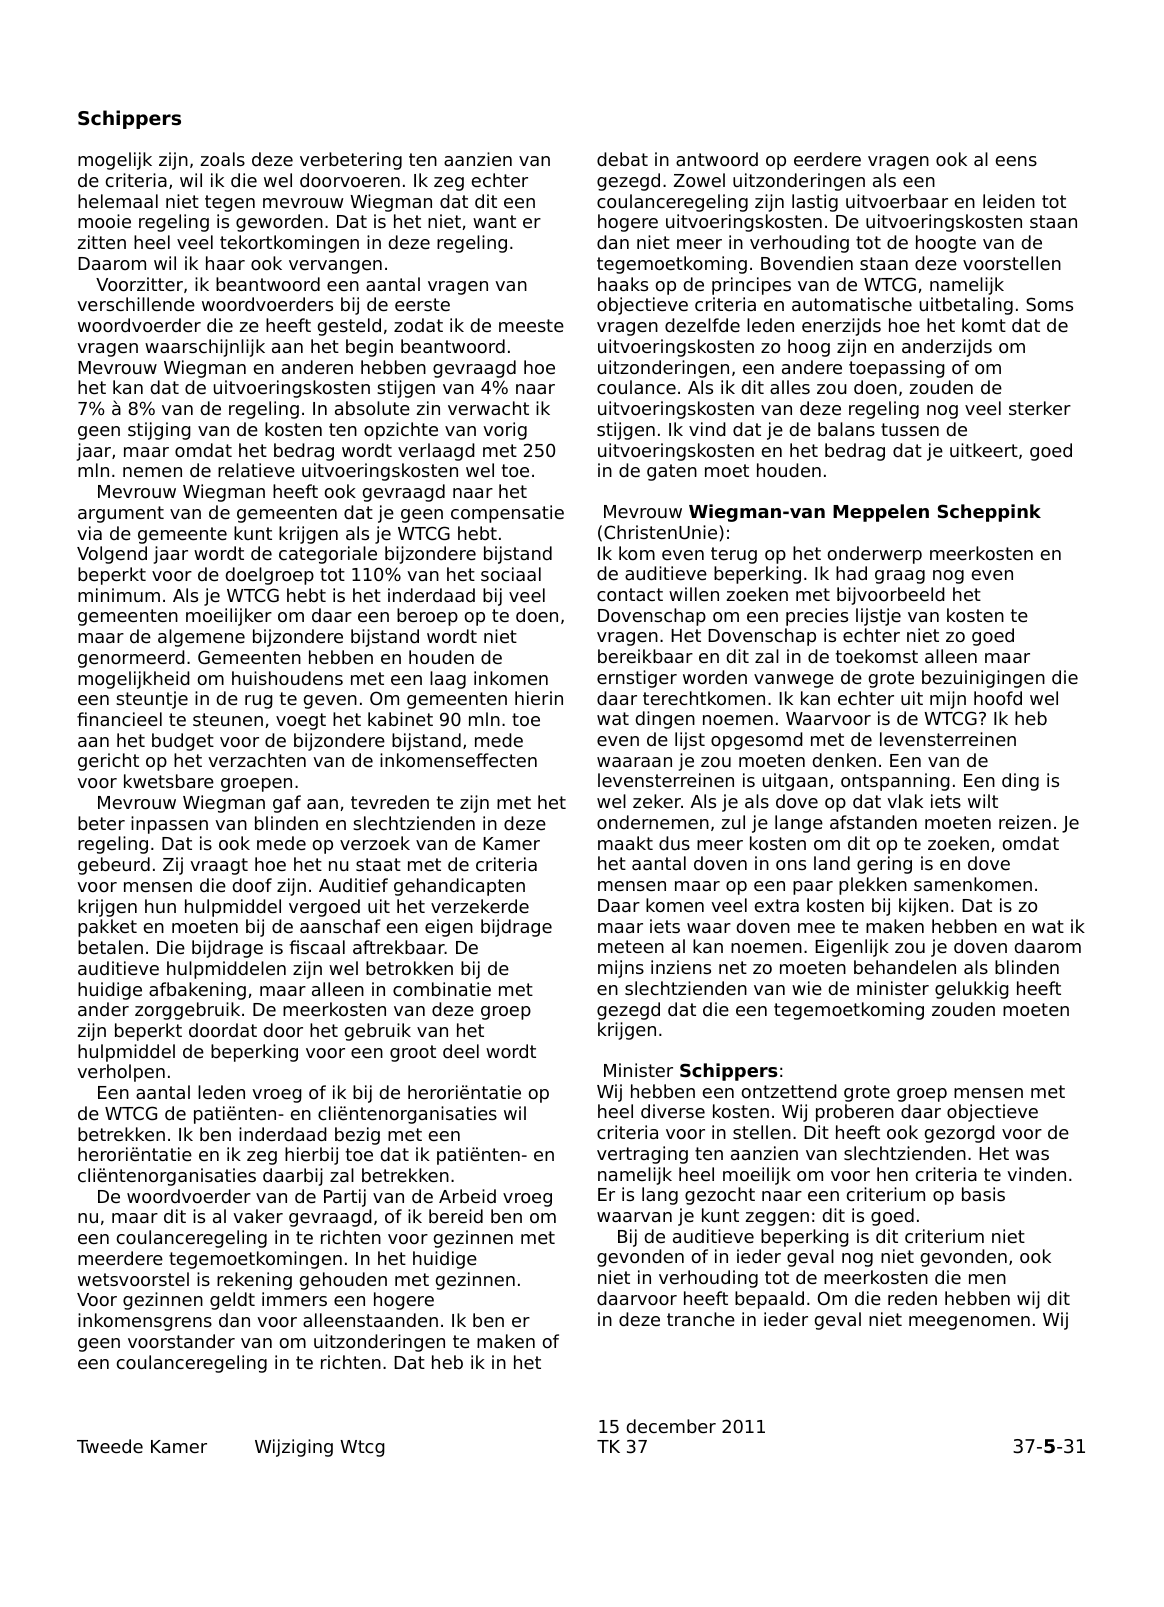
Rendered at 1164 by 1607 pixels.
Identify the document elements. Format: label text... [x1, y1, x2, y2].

text Mevrouw Wiegman gaf aan, tevreden te zijn met het beter inpassen van blinden en slechtzienden in deze regeling. Dat is ook mede op verzoek van de Kamer gebeurd. Zij vraagt hoe het nu staat met de criteria voor mensen die doof zijn. Auditief gehandicapten krijgen hun hulpmiddel vergoed uit het verzekerde pakket en moeten bij de aanschaf een eigen bijdrage betalen. Die bijdrage is fiscaal aftrekbaar. De auditieve hulpmiddelen zijn wel betrokken bij de huidige afbakening, maar alleen in combinatie met ander zorggebruik. De meerkosten van deze groep zijn beperkt doordat door het gebruik van het hulpmiddel de beperking voor een groot deel wordt verholpen. [77, 793, 567, 1083]
text Bij de auditieve beperking is dit criterium niet gevonden of in ieder geval nog niet gevonden, ook niet in verhouding tot de meerkosten die men daarvoor heeft bepaald. Om die reden hebben wij dit in deze tranche in ieder geval niet meegenomen. Wij [596, 1227, 1087, 1330]
text De woordvoerder van de Partij van de Arbeid vroeg nu, maar dit is al vaker gevraagd, of ik bereid ben om een coulanceregeling in te richten voor gezinnen met meerdere tegemoetkomingen. In het huidige wetsvoorstel is rekening gehouden met gezinnen. Voor gezinnen geldt immers een hogere inkomensgrens dan voor alleenstaanden. Ik ben er geen voorstander van om uitzonderingen te maken of een coulanceregeling in te richten. Dat heb ik in het [77, 1187, 567, 1373]
text Minister Schippers: [596, 1061, 1087, 1082]
text Een aantal leden vroeg of ik bij de heroriëntatie op de WTCG de patiënten- en cliëntenorganisaties wil betrekken. Ik ben inderdaad bezig met een heroriëntatie en ik zeg hierbij toe dat ik patiënten- en cliëntenorganisaties daarbij zal betrekken. [77, 1083, 567, 1187]
text Mevrouw Wiegman-van Meppelen Scheppink (ChristenUnie): [596, 502, 1087, 543]
text Wij hebben een ontzettend grote groep mensen met heel diverse kosten. Wij proberen daar objectieve criteria voor in stellen. Dit heeft ook gezorgd voor de vertraging ten aanzien van slechtzienden. Het was namelijk heel moeilijk om voor hen criteria te vinden. Er is lang gezocht naar een criterium op basis waarvan je kunt zeggen: dit is goed. [596, 1082, 1087, 1227]
text Ik kom even terug op het onderwerp meerkosten en de auditieve beperking. Ik had graag nog even contact willen zoeken met bijvoorbeeld het Dovenschap om een precies lijstje van kosten te vragen. Het Dovenschap is echter niet zo goed bereikbaar en dit zal in de toekomst alleen maar ernstiger worden vanwege de grote bezuinigingen die daar terechtkomen. Ik kan echter uit mijn hoofd wel wat dingen noemen. Waarvoor is de WTCG? Ik heb even de lijst opgesomd met de levensterreinen waaraan je zou moeten denken. Een van de levensterreinen is uitgaan, ontspanning. Een ding is wel zeker. Als je als dove op dat vlak iets wilt ondernemen, zul je lange afstanden moeten reizen. Je maakt dus meer kosten om dit op te zoeken, omdat het aantal doven in ons land gering is en dove mensen maar op een paar plekken samenkomen. Daar komen veel extra kosten bij kijken. Dat is zo maar iets waar doven mee te maken hebben en wat ik meteen al kan noemen. Eigenlijk zou je doven daarom mijns inziens net zo moeten behandelen als blinden en slechtzienden van wie de minister gelukkig heeft gezegd dat die een tegemoetkoming zouden moeten krijgen. [596, 543, 1087, 1041]
text mogelijk zijn, zoals deze verbetering ten aanzien van de criteria, wil ik die wel doorvoeren. Ik zeg echter helemaal niet tegen mevrouw Wiegman dat dit een mooie regeling is geworden. Dat is het niet, want er zitten heel veel tekortkomingen in deze regeling. Daarom wil ik haar ook vervangen. [77, 150, 567, 274]
text Mevrouw Wiegman heeft ook gevraagd naar het argument van de gemeenten dat je geen compensatie via de gemeente kunt krijgen als je WTCG hebt. Volgend jaar wordt de categoriale bijzondere bijstand beperkt voor de doelgroep tot 110% van het sociaal minimum. Als je WTCG hebt is het inderdaad bij veel gemeenten moeilijker om daar een beroep op te doen, maar de algemene bijzondere bijstand wordt niet genormeerd. Gemeenten hebben en houden de mogelijkheid om huishoudens met een laag inkomen een steuntje in de rug te geven. Om gemeenten hierin financieel te steunen, voegt het kabinet 90 mln. toe aan het budget voor de bijzondere bijstand, mede gericht op het verzachten van de inkomenseffecten voor kwetsbare groepen. [77, 482, 567, 793]
text debat in antwoord op eerdere vragen ook al eens gezegd. Zowel uitzonderingen als een coulanceregeling zijn lastig uitvoerbaar en leiden tot hogere uitvoeringskosten. De uitvoeringskosten staan dan niet meer in verhouding tot de hoogte van de tegemoetkoming. Bovendien staan deze voorstellen haaks op de principes van de WTCG, namelijk objectieve criteria en automatische uitbetaling. Soms vragen dezelfde leden enerzijds hoe het komt dat de uitvoeringskosten zo hoog zijn en anderzijds om uitzonderingen, een andere toepassing of om coulance. Als ik dit alles zou doen, zouden de uitvoeringskosten van deze regeling nog veel sterker stijgen. Ik vind dat je de balans tussen de uitvoeringskosten en het bedrag dat je uitkeert, goed in de gaten moet houden. [596, 150, 1087, 482]
text Voorzitter, ik beantwoord een aantal vragen van verschillende woordvoerders bij de eerste woordvoerder die ze heeft gesteld, zodat ik de meeste vragen waarschijnlijk aan het begin beantwoord. Mevrouw Wiegman en anderen hebben gevraagd hoe het kan dat de uitvoeringskosten stijgen van 4% naar 7% à 8% van de regeling. In absolute zin verwacht ik geen stijging van de kosten ten opzichte van vorig jaar, maar omdat het bedrag wordt verlaagd met 250 mln. nemen de relatieve uitvoeringskosten wel toe. [77, 274, 567, 482]
